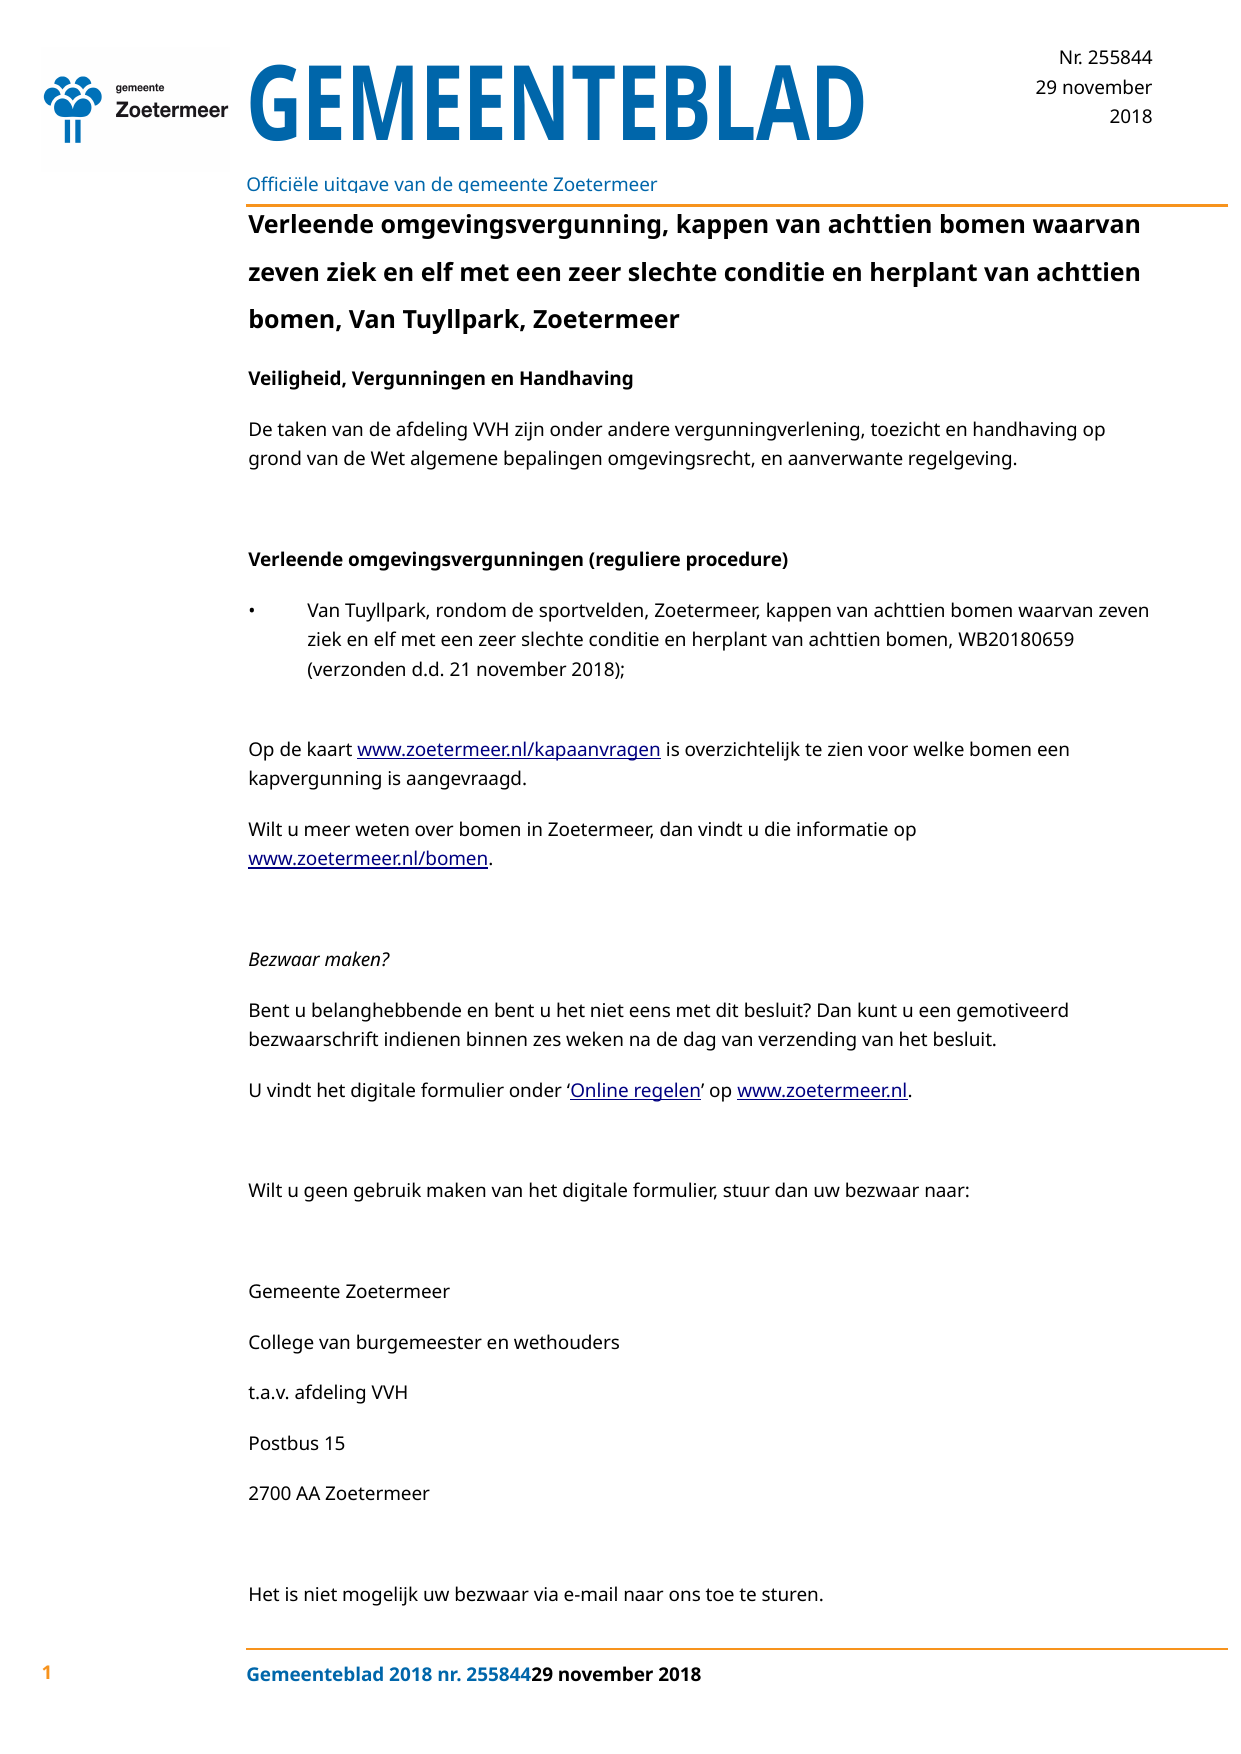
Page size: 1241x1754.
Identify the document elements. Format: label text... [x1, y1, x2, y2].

text Verleende omgevingsvergunning, kappen van achttien bomen waarvan zeven ziek en elf met een zeer slechte conditie en herplant van achttien bomen, Van Tuyllpark, Zoetermeer [248, 207, 1152, 336]
text Op de kaart www.zoetermeer.nl/kapaanvragen is overzichtelijk te zien voor welke bomen een kapvergunning is aangevraagd. [248, 736, 1152, 791]
list Van Tuyllpark, rondom de sportvelden, Zoetermeer, kappen van achttien bomen waarvan zeven ziek en elf met een zeer slechte conditie en herplant van achttien bomen, WB20180659 (verzonden d.d. 21 november 2018); [248, 597, 1152, 682]
text Postbus 15 [248, 1430, 1152, 1455]
text Gemeente Zoetermeer [248, 1278, 1152, 1304]
text U vindt het digitale formulier onder ‘Online regelen’ op www.zoetermeer.nl. [248, 1077, 1152, 1102]
text 2700 AA Zoetermeer [248, 1480, 1152, 1506]
text Het is niet mogelijk uw bezwaar via e-mail naar ons toe te sturen. [248, 1581, 1152, 1607]
text Veiligheid, Vergunningen en Handhaving [248, 366, 1152, 391]
text College van burgemeester en wethouders [248, 1329, 1152, 1354]
text Verleende omgevingsvergunningen (reguliere procedure) [248, 546, 1152, 572]
text Wilt u meer weten over bomen in Zoetermeer, dan vindt u die informatie op www.zoetermeer.nl/bomen. [248, 816, 1152, 871]
text t.a.v. afdeling VVH [248, 1379, 1152, 1405]
text Bezwaar maken? [248, 946, 1152, 972]
text Bent u belanghebbende en bent u het niet eens met dit besluit? Dan kunt u een gemotiveerd bezwaarschrift indienen binnen zes weken na de dag van verzending van het besluit. [248, 997, 1152, 1052]
text De taken van de afdeling VVH zijn onder andere vergunningverlening, toezicht en handhaving op grond van de Wet algemene bepalingen omgevingsrecht, en aanverwante regelgeving. [248, 416, 1152, 471]
picture [41, 47, 231, 172]
text Wilt u geen gebruik maken van het digitale formulier, stuur dan uw bezwaar naar: [248, 1178, 1152, 1203]
